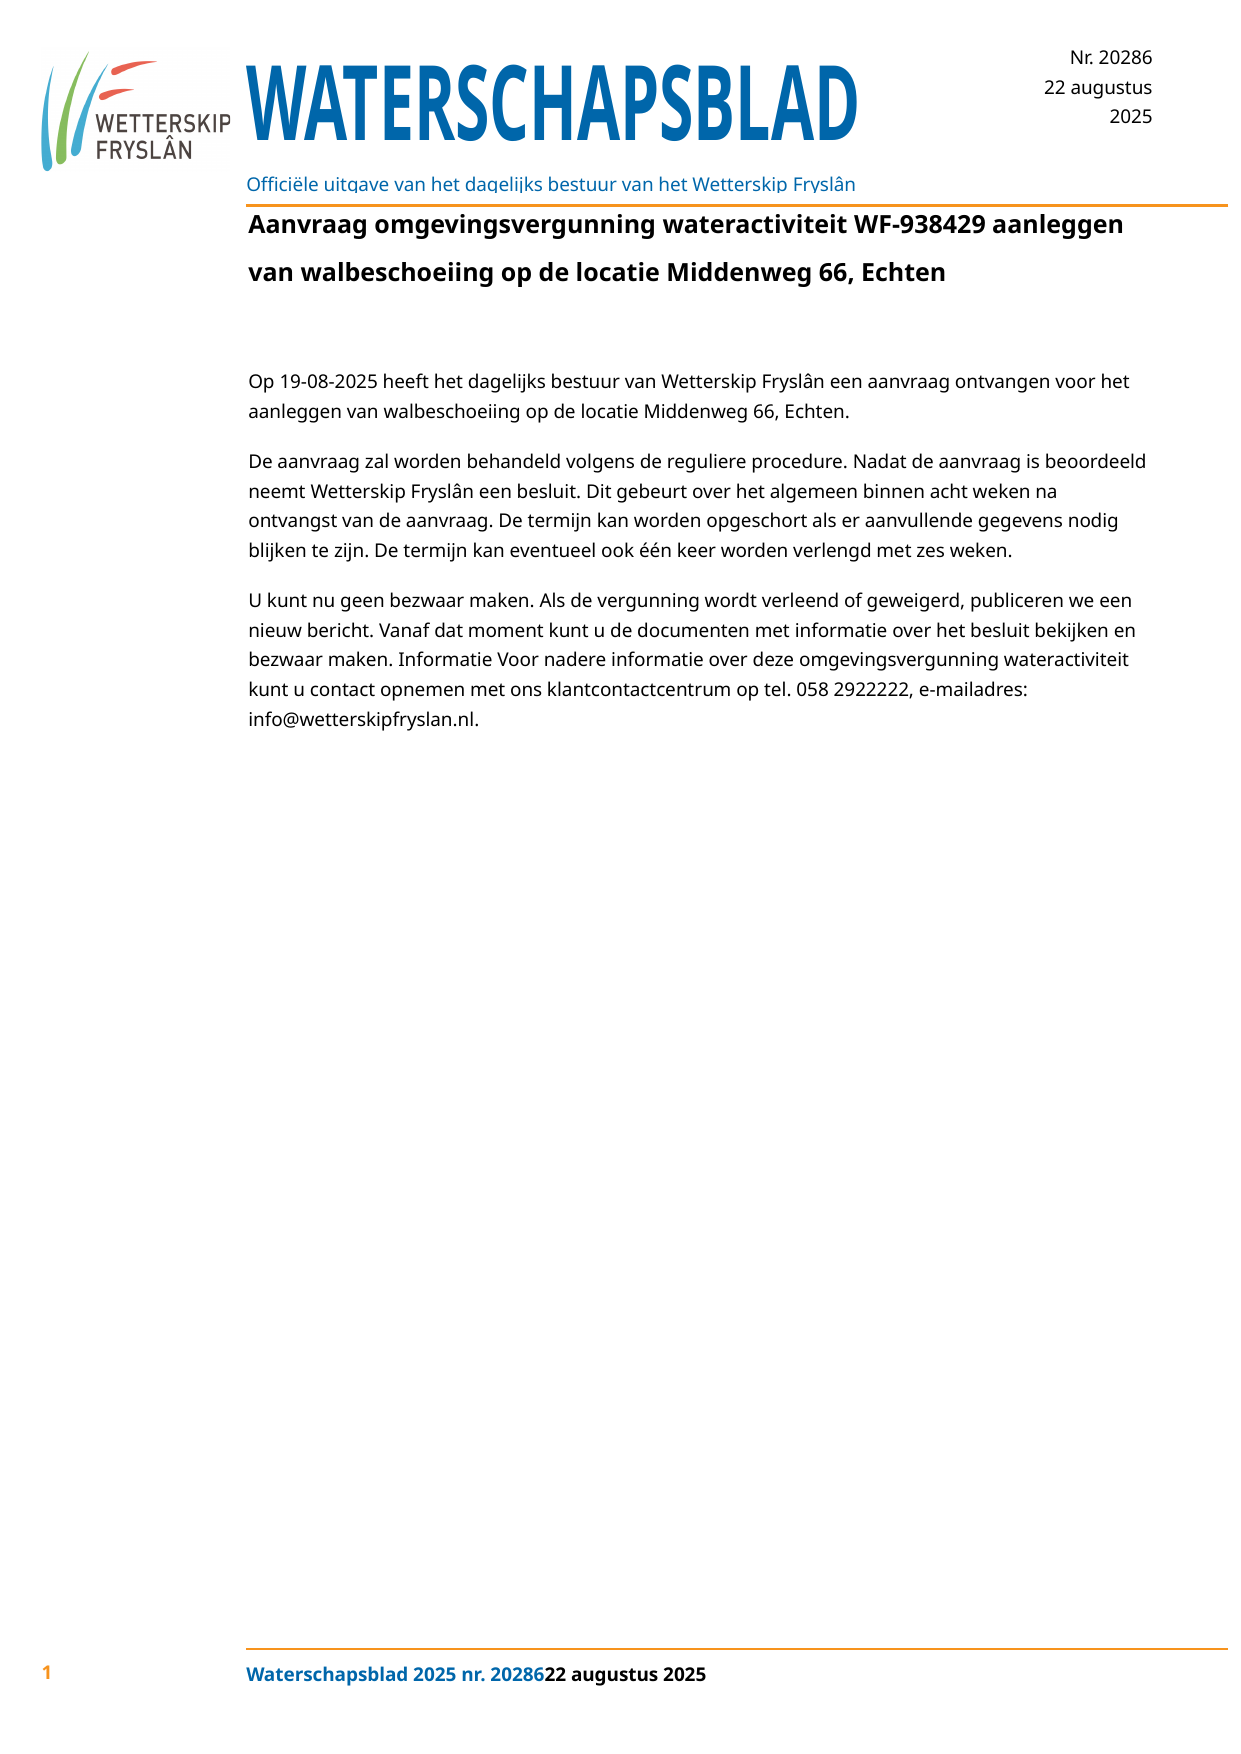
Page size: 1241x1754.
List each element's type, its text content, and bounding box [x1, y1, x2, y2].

text Aanvraag omgevingsvergunning wateractiviteit WF-938429 aanleggen van walbeschoeiing op de locatie Middenweg 66, Echten [248, 207, 1152, 288]
picture [41, 47, 231, 172]
text De aanvraag zal worden behandeld volgens de reguliere procedure. Nadat de aanvraag is beoordeeld neemt Wetterskip Fryslân een besluit. Dit gebeurt over het algemeen binnen acht weken na ontvangst van de aanvraag. De termijn kan worden opgeschort als er aanvullende gegevens nodig blijken te zijn. De termijn kan eventueel ook één keer worden verlengd met zes weken. [248, 448, 1152, 563]
text Op 19-08-2025 heeft het dagelijks bestuur van Wetterskip Fryslân een aanvraag ontvangen voor het aanleggen van walbeschoeiing op de locatie Middenweg 66, Echten. [248, 368, 1152, 424]
text U kunt nu geen bezwaar maken. Als de vergunning wordt verleend of geweigerd, publiceren we een nieuw bericht. Vanaf dat moment kunt u de documenten met informatie over het besluit bekijken en bezwaar maken. Informatie Voor nadere informatie over deze omgevingsvergunning wateractiviteit kunt u contact opnemen met ons klantcontactcentrum op tel. 058 2922222, e-mailadres: info@wetterskipfryslan.nl. [248, 587, 1152, 732]
